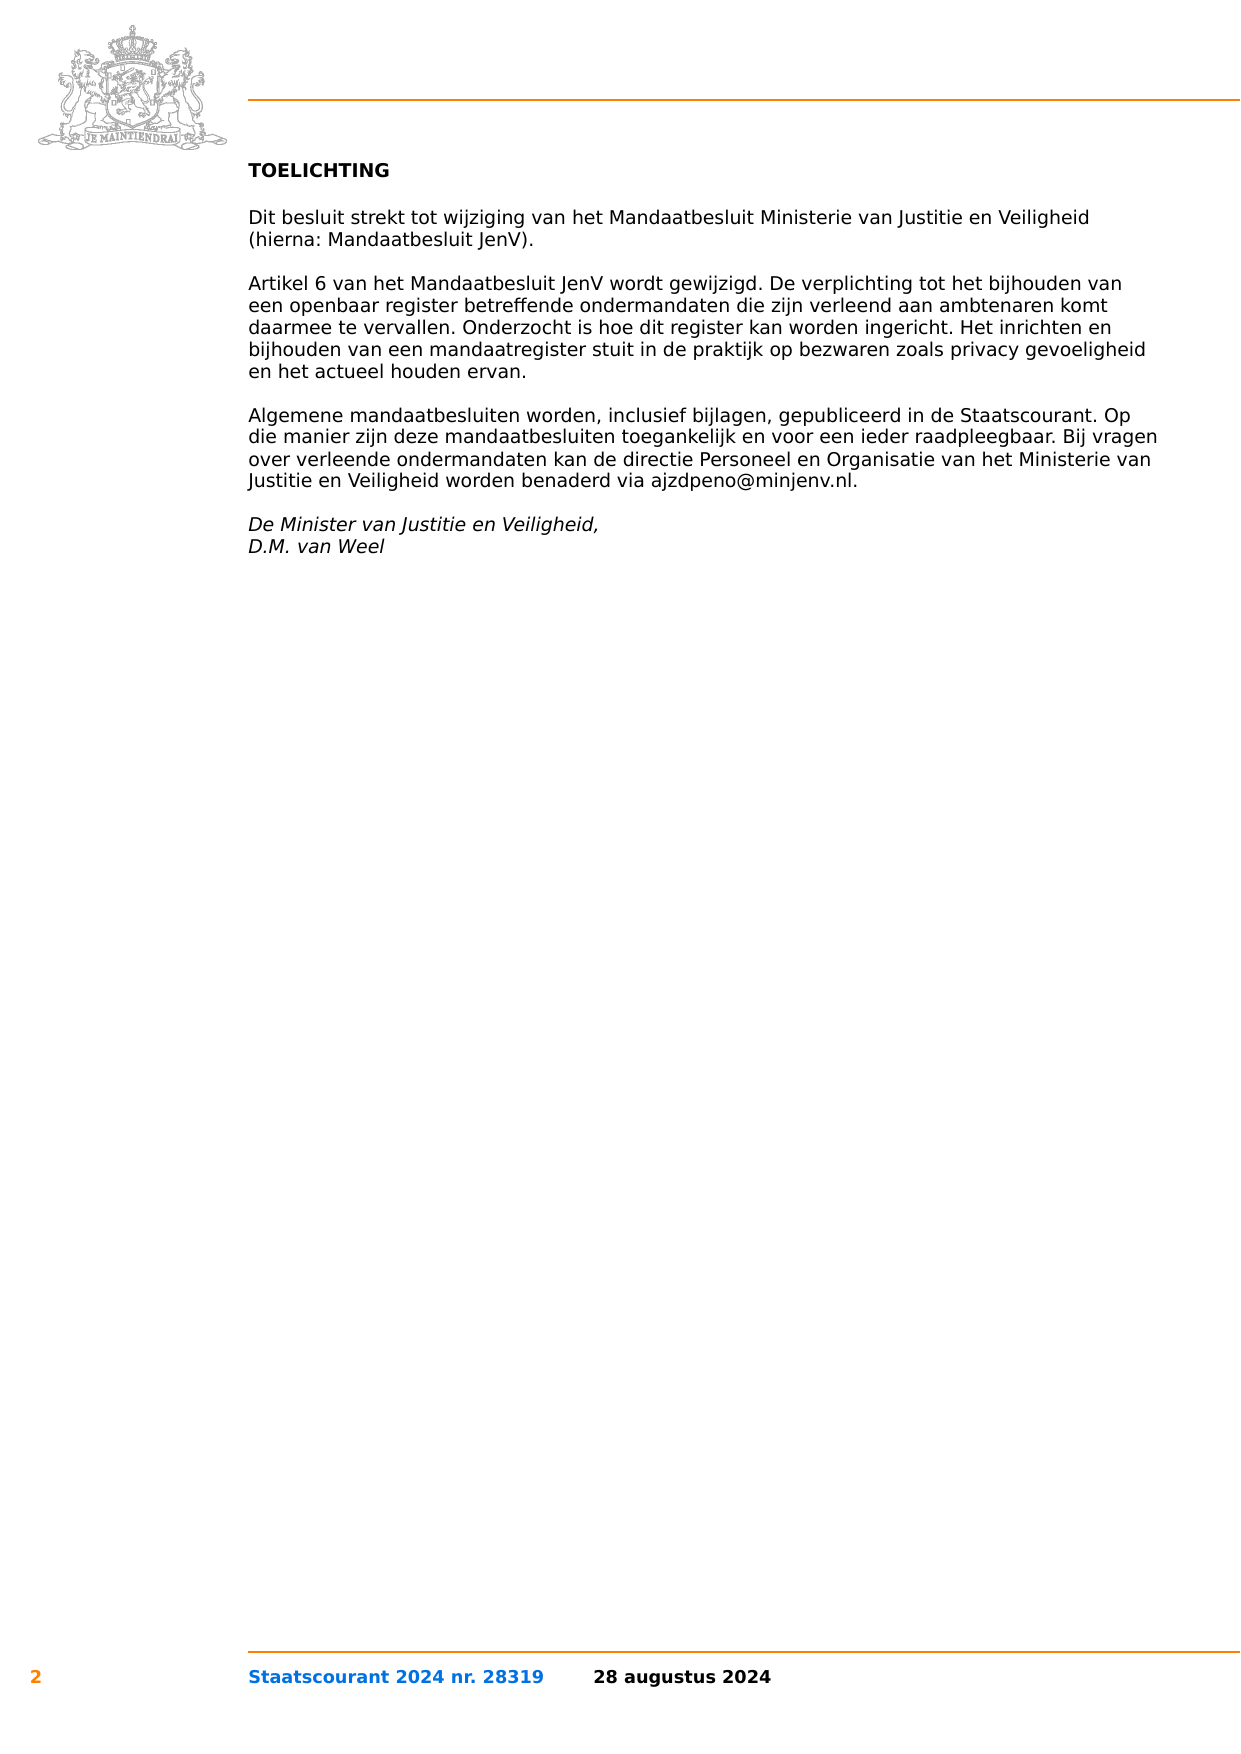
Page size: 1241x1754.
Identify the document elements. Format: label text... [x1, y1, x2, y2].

subtitle TOELICHTING [248, 160, 1163, 182]
text Dit besluit strekt tot wijziging van het Mandaatbesluit Ministerie van Justitie en Veiligheid (hierna: Mandaatbesluit JenV). [248, 207, 1163, 251]
text Algemene mandaatbesluiten worden, inclusief bijlagen, gepubliceerd in de Staatscourant. Op die manier zijn deze mandaatbesluiten toegankelijk en voor een ieder raadpleegbaar. Bij vragen over verleende ondermandaten kan de directie Personeel en Organisatie van het Ministerie van Justitie en Veiligheid worden benaderd via ajzdpeno@minjenv.nl. [248, 404, 1163, 492]
text Artikel 6 van het Mandaatbesluit JenV wordt gewijzigd. De verplichting tot het bijhouden van een openbaar register betreffende ondermandaten die zijn verleend aan ambtenaren komt daarmee te vervallen. Onderzocht is hoe dit register kan worden ingericht. Het inrichten en bijhouden van een mandaatregister stuit in de praktijk op bezwaren zoals privacy gevoeligheid en het actueel houden ervan. [248, 273, 1163, 383]
picture [38, 25, 227, 150]
text De Minister van Justitie en Veiligheid, D.M. van Weel [248, 514, 1163, 558]
